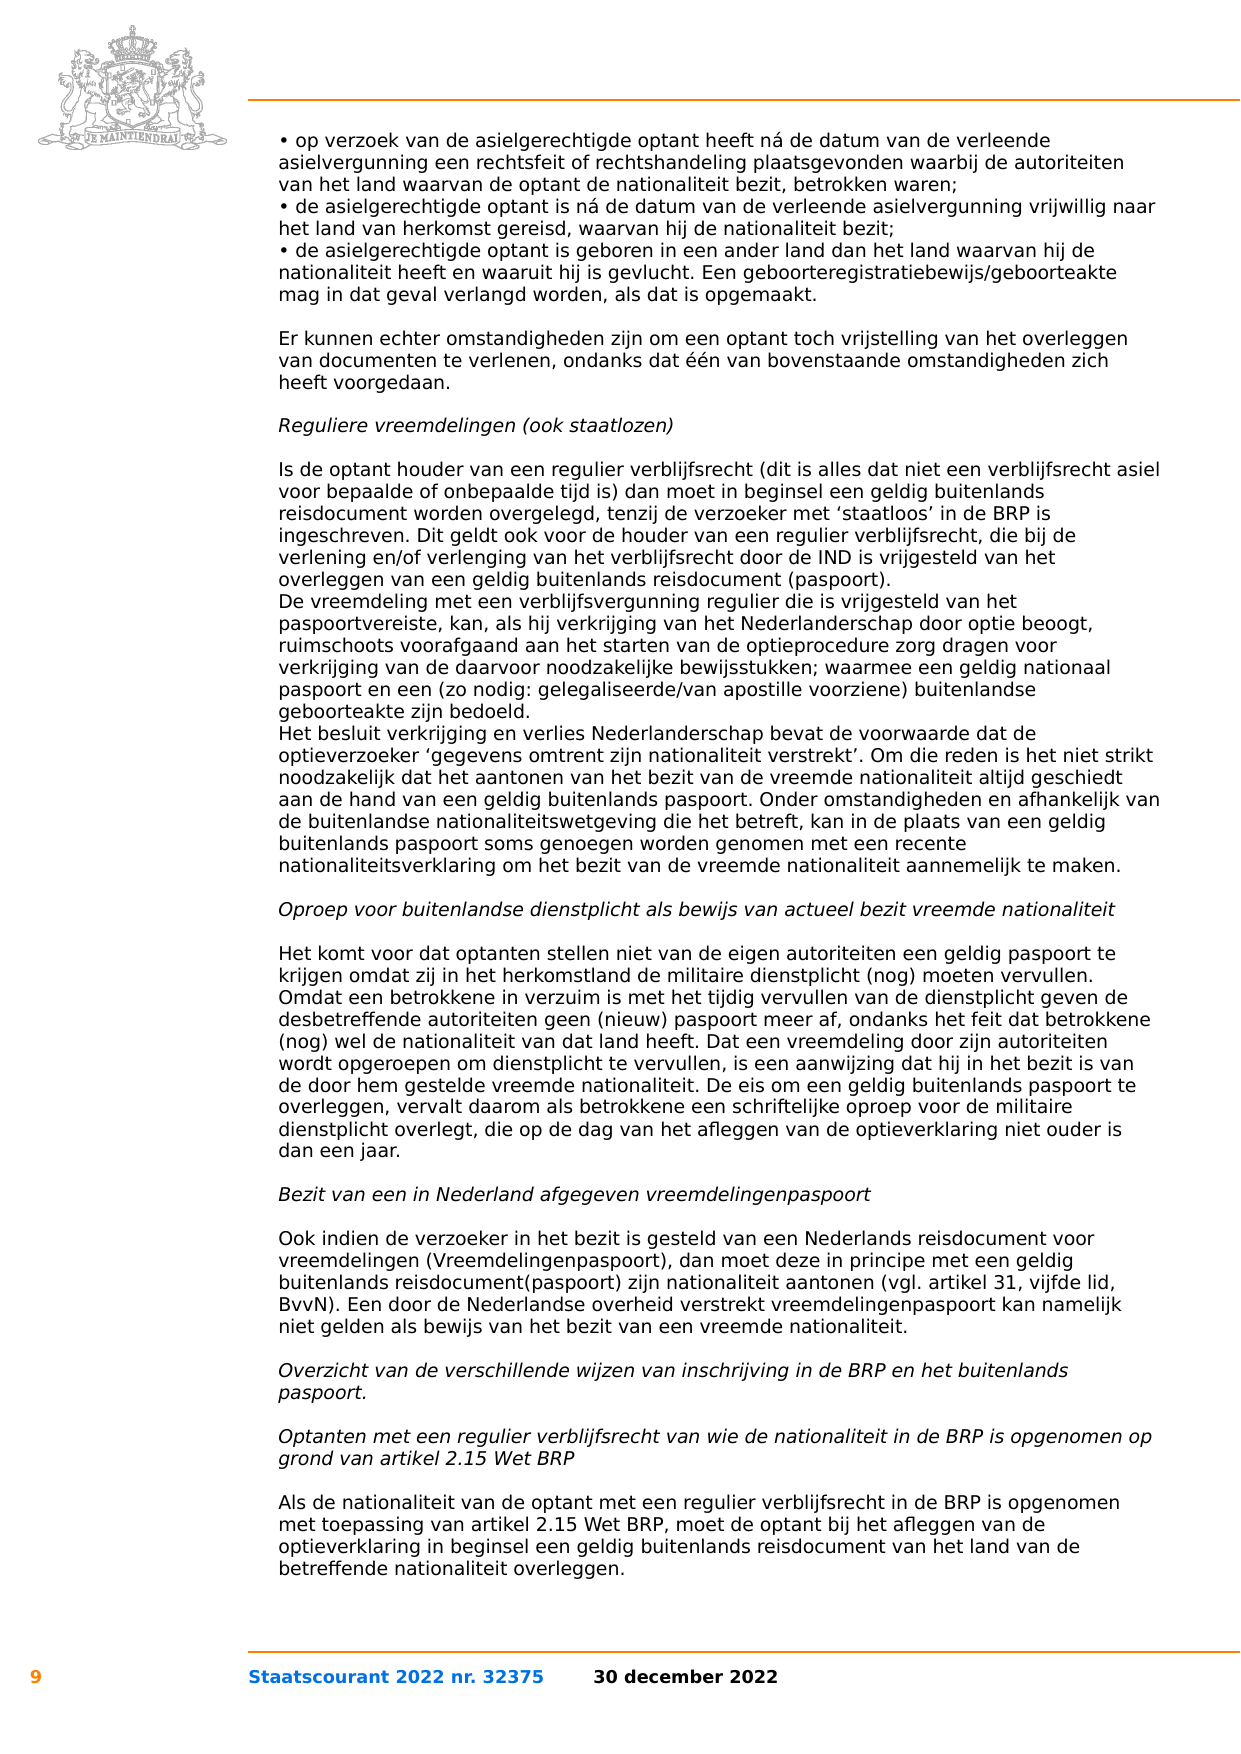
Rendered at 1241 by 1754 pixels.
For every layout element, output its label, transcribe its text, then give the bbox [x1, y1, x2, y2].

subtitle Overzicht van de verschillende wijzen van inschrijving in de BRP en het buitenlands paspoort. [278, 1360, 1163, 1404]
subtitle Bezit van een in Nederland afgegeven vreemdelingenpaspoort [278, 1184, 1163, 1206]
subtitle Reguliere vreemdelingen (ook staatlozen) [278, 415, 1163, 437]
text De vreemdeling met een verblijfsvergunning regulier die is vrijgesteld van het paspoortvereiste, kan, als hij verkrijging van het Nederlanderschap door optie beoogt, ruimschoots voorafgaand aan het starten van de optieprocedure zorg dragen voor verkrijging van de daarvoor noodzakelijke bewijsstukken; waarmee een geldig nationaal paspoort en een (zo nodig: gelegaliseerde/van apostille voorziene) buitenlandse geboorteakte zijn bedoeld. [278, 591, 1163, 723]
text • op verzoek van de asielgerechtigde optant heeft ná de datum van de verleende asielvergunning een rechtsfeit of rechtshandeling plaatsgevonden waarbij de autoriteiten van het land waarvan de optant de nationaliteit bezit, betrokken waren; [278, 130, 1163, 196]
text Als de nationaliteit van de optant met een regulier verblijfsrecht in de BRP is opgenomen met toepassing van artikel 2.15 Wet BRP, moet de optant bij het afleggen van de optieverklaring in beginsel een geldig buitenlands reisdocument van het land van de betreffende nationaliteit overleggen. [278, 1492, 1163, 1579]
text Het besluit verkrijging en verlies Nederlanderschap bevat de voorwaarde dat de optieverzoeker ‘gegevens omtrent zijn nationaliteit verstrekt’. Om die reden is het niet strikt noodzakelijk dat het aantonen van het bezit van de vreemde nationaliteit altijd geschiedt aan de hand van een geldig buitenlands paspoort. Onder omstandigheden en afhankelijk van de buitenlandse nationaliteitswetgeving die het betreft, kan in de plaats van een geldig buitenlands paspoort soms genoegen worden genomen met een recente nationaliteitsverklaring om het bezit van de vreemde nationaliteit aannemelijk te maken. [278, 723, 1163, 877]
text Is de optant houder van een regulier verblijfsrecht (dit is alles dat niet een verblijfsrecht asiel voor bepaalde of onbepaalde tijd is) dan moet in beginsel een geldig buitenlands reisdocument worden overgelegd, tenzij de verzoeker met ‘staatloos’ in de BRP is ingeschreven. Dit geldt ook voor de houder van een regulier verblijfsrecht, die bij de verlening en/of verlenging van het verblijfsrecht door de IND is vrijgesteld van het overleggen van een geldig buitenlands reisdocument (paspoort). [278, 459, 1163, 591]
picture [38, 25, 227, 150]
text Er kunnen echter omstandigheden zijn om een optant toch vrijstelling van het overleggen van documenten te verlenen, ondanks dat één van bovenstaande omstandigheden zich heeft voorgedaan. [278, 328, 1163, 393]
text • de asielgerechtigde optant is ná de datum van de verleende asielvergunning vrijwillig naar het land van herkomst gereisd, waarvan hij de nationaliteit bezit; [278, 196, 1163, 240]
text Het komt voor dat optanten stellen niet van de eigen autoriteiten een geldig paspoort te krijgen omdat zij in het herkomstland de militaire dienstplicht (nog) moeten vervullen. Omdat een betrokkene in verzuim is met het tijdig vervullen van de dienstplicht geven de desbetreffende autoriteiten geen (nieuw) paspoort meer af, ondanks het feit dat betrokkene (nog) wel de nationaliteit van dat land heeft. Dat een vreemdeling door zijn autoriteiten wordt opgeroepen om dienstplicht te vervullen, is een aanwijzing dat hij in het bezit is van de door hem gestelde vreemde nationaliteit. De eis om een geldig buitenlands paspoort te overleggen, vervalt daarom als betrokkene een schriftelijke oproep voor de militaire dienstplicht overlegt, die op de dag van het afleggen van de optieverklaring niet ouder is dan een jaar. [278, 943, 1163, 1162]
subtitle Optanten met een regulier verblijfsrecht van wie de nationaliteit in de BRP is opgenomen op grond van artikel 2.15 Wet BRP [278, 1426, 1163, 1470]
text Ook indien de verzoeker in het bezit is gesteld van een Nederlands reisdocument voor vreemdelingen (Vreemdelingenpaspoort), dan moet deze in principe met een geldig buitenlands reisdocument(paspoort) zijn nationaliteit aantonen (vgl. artikel 31, vijfde lid, BvvN). Een door de Nederlandse overheid verstrekt vreemdelingenpaspoort kan namelijk niet gelden als bewijs van het bezit van een vreemde nationaliteit. [278, 1228, 1163, 1338]
text • de asielgerechtigde optant is geboren in een ander land dan het land waarvan hij de nationaliteit heeft en waaruit hij is gevlucht. Een geboorteregistratiebewijs/geboorteakte mag in dat geval verlangd worden, als dat is opgemaakt. [278, 240, 1163, 306]
subtitle Oproep voor buitenlandse dienstplicht als bewijs van actueel bezit vreemde nationaliteit [278, 899, 1163, 921]
